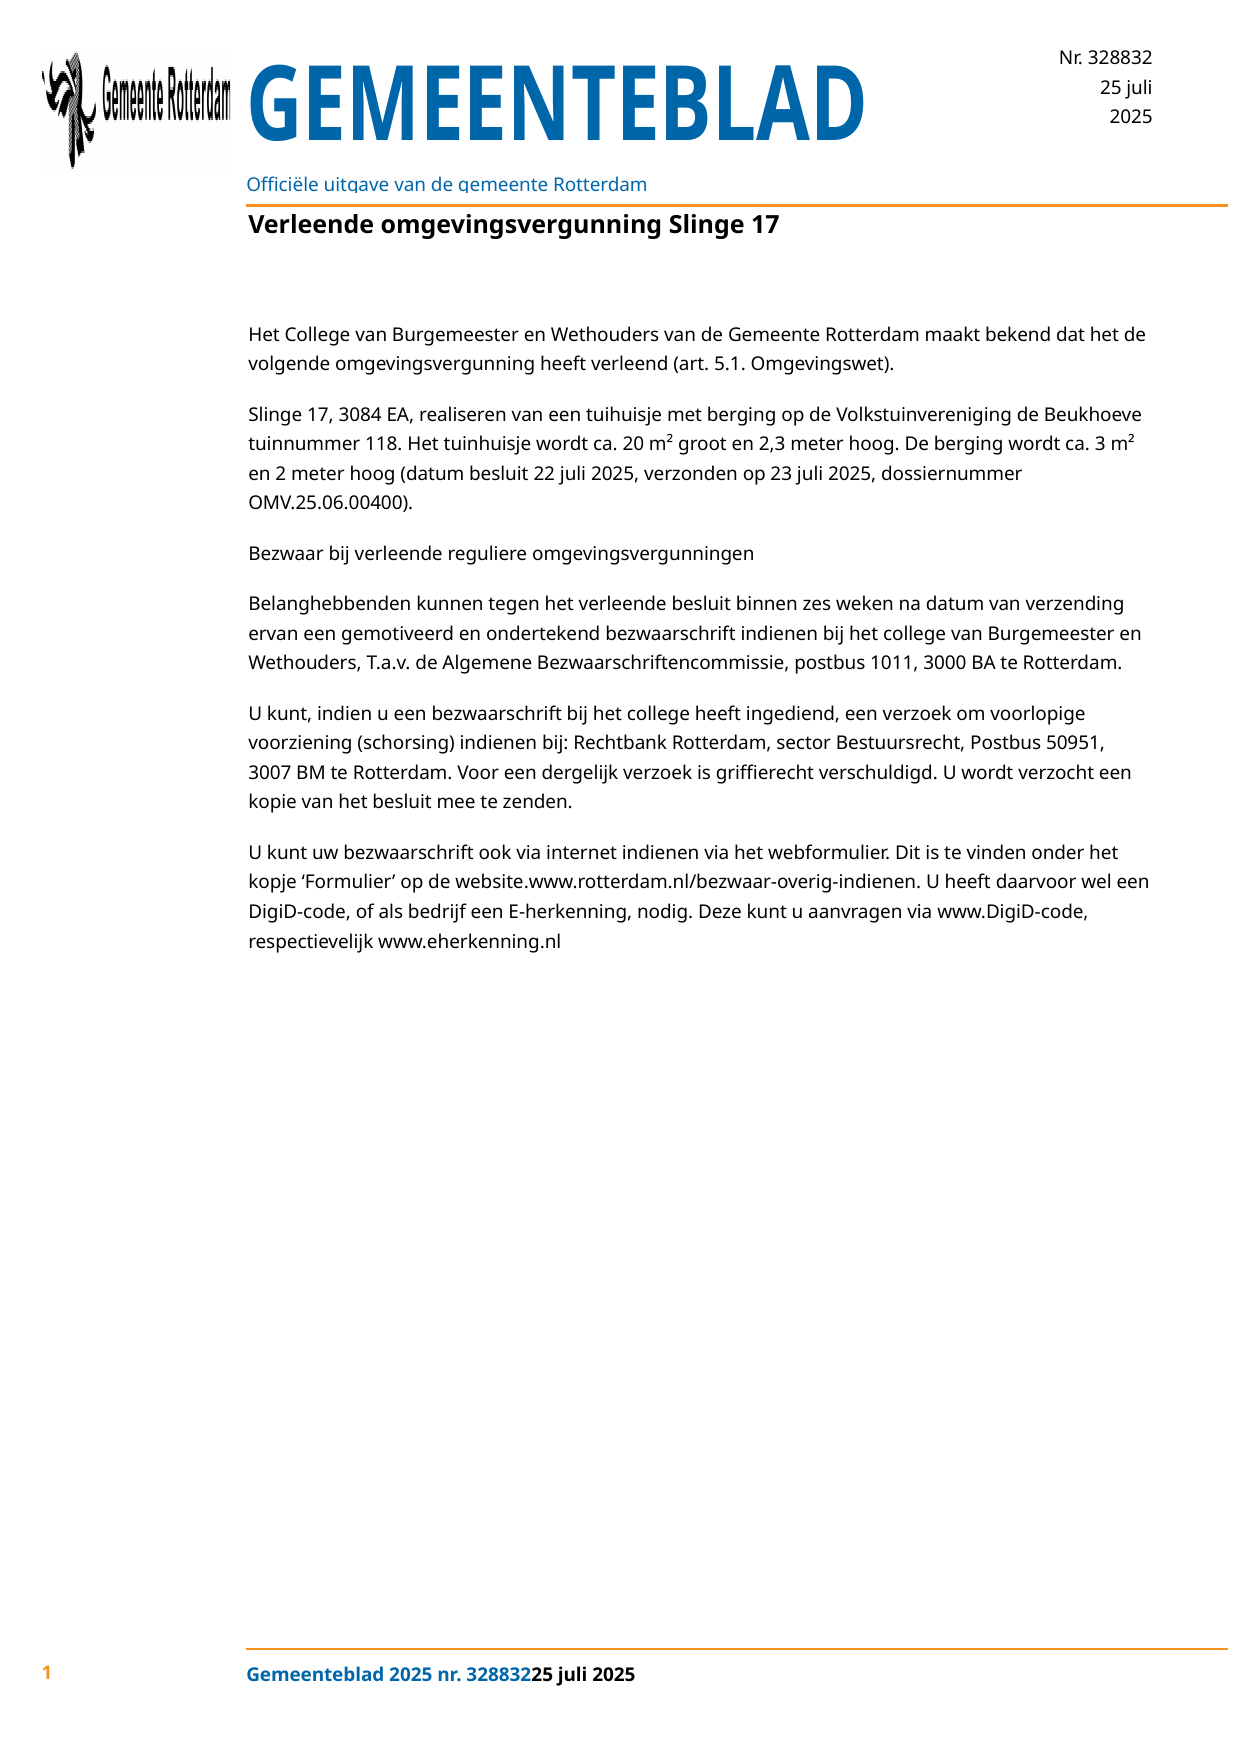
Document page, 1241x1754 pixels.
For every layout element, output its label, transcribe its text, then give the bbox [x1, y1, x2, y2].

text Verleende omgevingsvergunning Slinge 17 [248, 207, 1152, 241]
text Belanghebbenden kunnen tegen het verleende besluit binnen zes weken na datum van verzending ervan een gemotiveerd en ondertekend bezwaarschrift indienen bij het college van Burgemeester en Wethouders, T.a.v. de Algemene Bezwaarschriftencommissie, postbus 1011, 3000 BA te Rotterdam. [248, 590, 1152, 675]
picture [41, 47, 231, 172]
text Bezwaar bij verleende reguliere omgevingsvergunningen [248, 540, 1152, 566]
text Slinge 17, 3084 EA, realiseren van een tuihuisje met berging op de Volkstuinvereniging de Beukhoeve tuinnummer 118. Het tuinhuisje wordt ca. 20 m² groot en 2,3 meter hoog. De berging wordt ca. 3 m² en 2 meter hoog (datum besluit 22 juli 2025, verzonden op 23 juli 2025, dossiernummer OMV.25.06.00400). [248, 401, 1152, 515]
text U kunt, indien u een bezwaarschrift bij het college heeft ingediend, een verzoek om voorlopige voorziening (schorsing) indienen bij: Rechtbank Rotterdam, sector Bestuursrecht, Postbus 50951, 3007 BM te Rotterdam. Voor een dergelijk verzoek is griffierecht verschuldigd. U wordt verzocht een kopie van het besluit mee te zenden. [248, 700, 1152, 814]
text U kunt uw bezwaarschrift ook via internet indienen via het webformulier. Dit is te vinden onder het kopje ‘Formulier’ op de website.www.rotterdam.nl/bezwaar-overig-indienen. U heeft daarvoor wel een DigiD-code, of als bedrijf een E-herkenning, nodig. Deze kunt u aanvragen via www.DigiD-code, respectievelijk www.eherkenning.nl [248, 839, 1152, 953]
text Het College van Burgemeester en Wethouders van de Gemeente Rotterdam maakt bekend dat het de volgende omgevingsvergunning heeft verleend (art. 5.1. Omgevingswet). [248, 321, 1152, 376]
